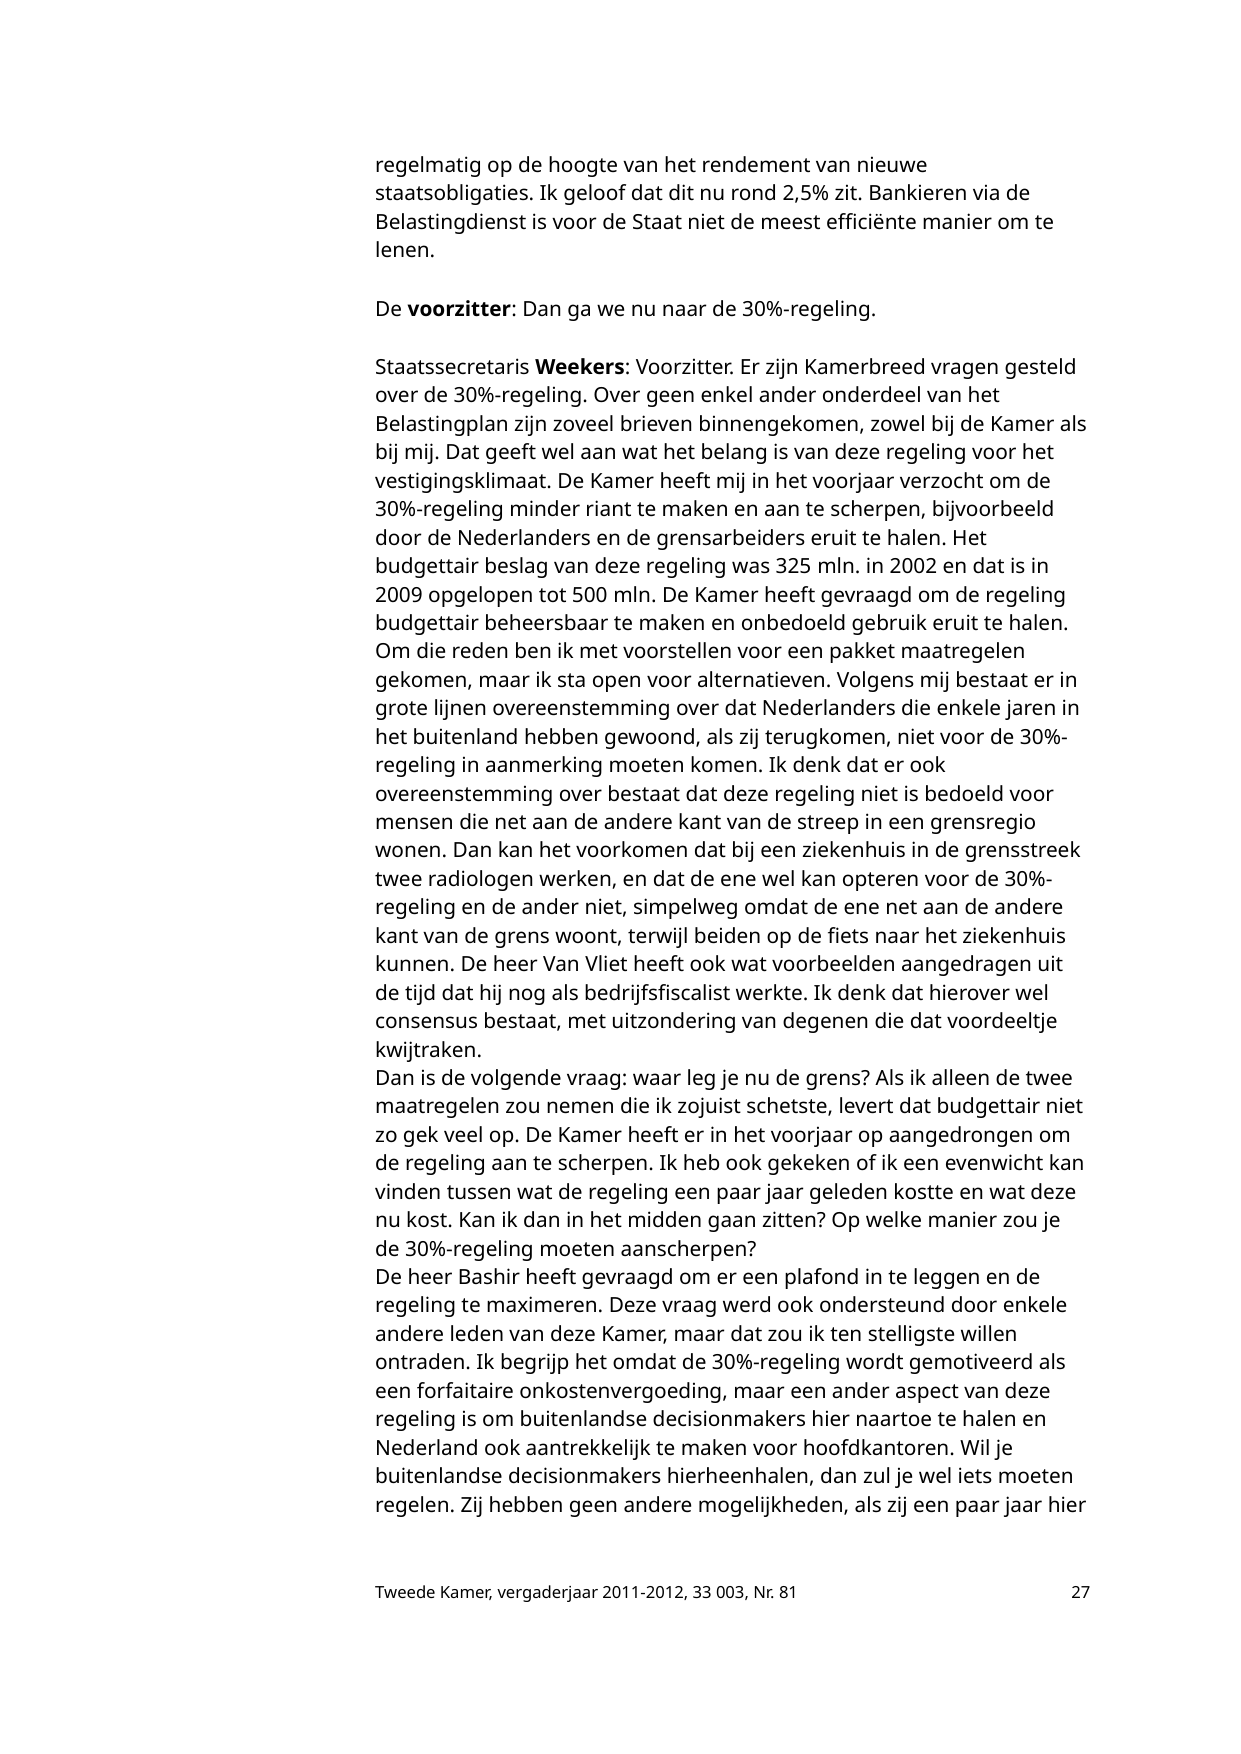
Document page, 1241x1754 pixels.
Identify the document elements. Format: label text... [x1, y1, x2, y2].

text De heer Bashir heeft gevraagd om er een plafond in te leggen en de regeling te maximeren. Deze vraag werd ook ondersteund door enkele andere leden van deze Kamer, maar dat zou ik ten stelligste willen ontraden. Ik begrijp het omdat de 30%-regeling wordt gemotiveerd als een forfaitaire onkostenvergoeding, maar een ander aspect van deze regeling is om buitenlandse decisionmakers hier naartoe te halen en Nederland ook aantrekkelijk te maken voor hoofdkantoren. Wil je buitenlandse decisionmakers hierheenhalen, dan zul je wel iets moeten regelen. Zij hebben geen andere mogelijkheden, als zij een paar jaar hier [375, 1262, 1090, 1518]
text Staatssecretaris Weekers: Voorzitter. Er zijn Kamerbreed vragen gesteld over de 30%-regeling. Over geen enkel ander onderdeel van het Belastingplan zijn zoveel brieven binnengekomen, zowel bij de Kamer als bij mij. Dat geeft wel aan wat het belang is van deze regeling voor het vestigingsklimaat. De Kamer heeft mij in het voorjaar verzocht om de 30%-regeling minder riant te maken en aan te scherpen, bijvoorbeeld door de Nederlanders en de grensarbeiders eruit te halen. Het budgettair beslag van deze regeling was 325 mln. in 2002 en dat is in 2009 opgelopen tot 500 mln. De Kamer heeft gevraagd om de regeling budgettair beheersbaar te maken en onbedoeld gebruik eruit te halen. Om die reden ben ik met voorstellen voor een pakket maatregelen gekomen, maar ik sta open voor alternatieven. Volgens mij bestaat er in grote lijnen overeenstemming over dat Nederlanders die enkele jaren in het buitenland hebben gewoond, als zij terugkomen, niet voor de 30%-regeling in aanmerking moeten komen. Ik denk dat er ook overeenstemming over bestaat dat deze regeling niet is bedoeld voor mensen die net aan de andere kant van de streep in een grensregio wonen. Dan kan het voorkomen dat bij een ziekenhuis in de grensstreek twee radiologen werken, en dat de ene wel kan opteren voor de 30%-regeling en de ander niet, simpelweg omdat de ene net aan de andere kant van de grens woont, terwijl beiden op de fiets naar het ziekenhuis kunnen. De heer Van Vliet heeft ook wat voorbeelden aangedragen uit de tijd dat hij nog als bedrijfsfiscalist werkte. Ik denk dat hierover wel consensus bestaat, met uitzondering van degenen die dat voordeeltje kwijtraken. [375, 352, 1090, 1063]
text Dan is de volgende vraag: waar leg je nu de grens? Als ik alleen de twee maatregelen zou nemen die ik zojuist schetste, levert dat budgettair niet zo gek veel op. De Kamer heeft er in het voorjaar op aangedrongen om de regeling aan te scherpen. Ik heb ook gekeken of ik een evenwicht kan vinden tussen wat de regeling een paar jaar geleden kostte en wat deze nu kost. Kan ik dan in het midden gaan zitten? Op welke manier zou je de 30%-regeling moeten aanscherpen? [375, 1063, 1090, 1262]
text De voorzitter: Dan ga we nu naar de 30%-regeling. [375, 294, 1090, 322]
text regelmatig op de hoogte van het rendement van nieuwe staatsobligaties. Ik geloof dat dit nu rond 2,5% zit. Bankieren via de Belastingdienst is voor de Staat niet de meest efficiënte manier om te lenen. [375, 150, 1090, 264]
